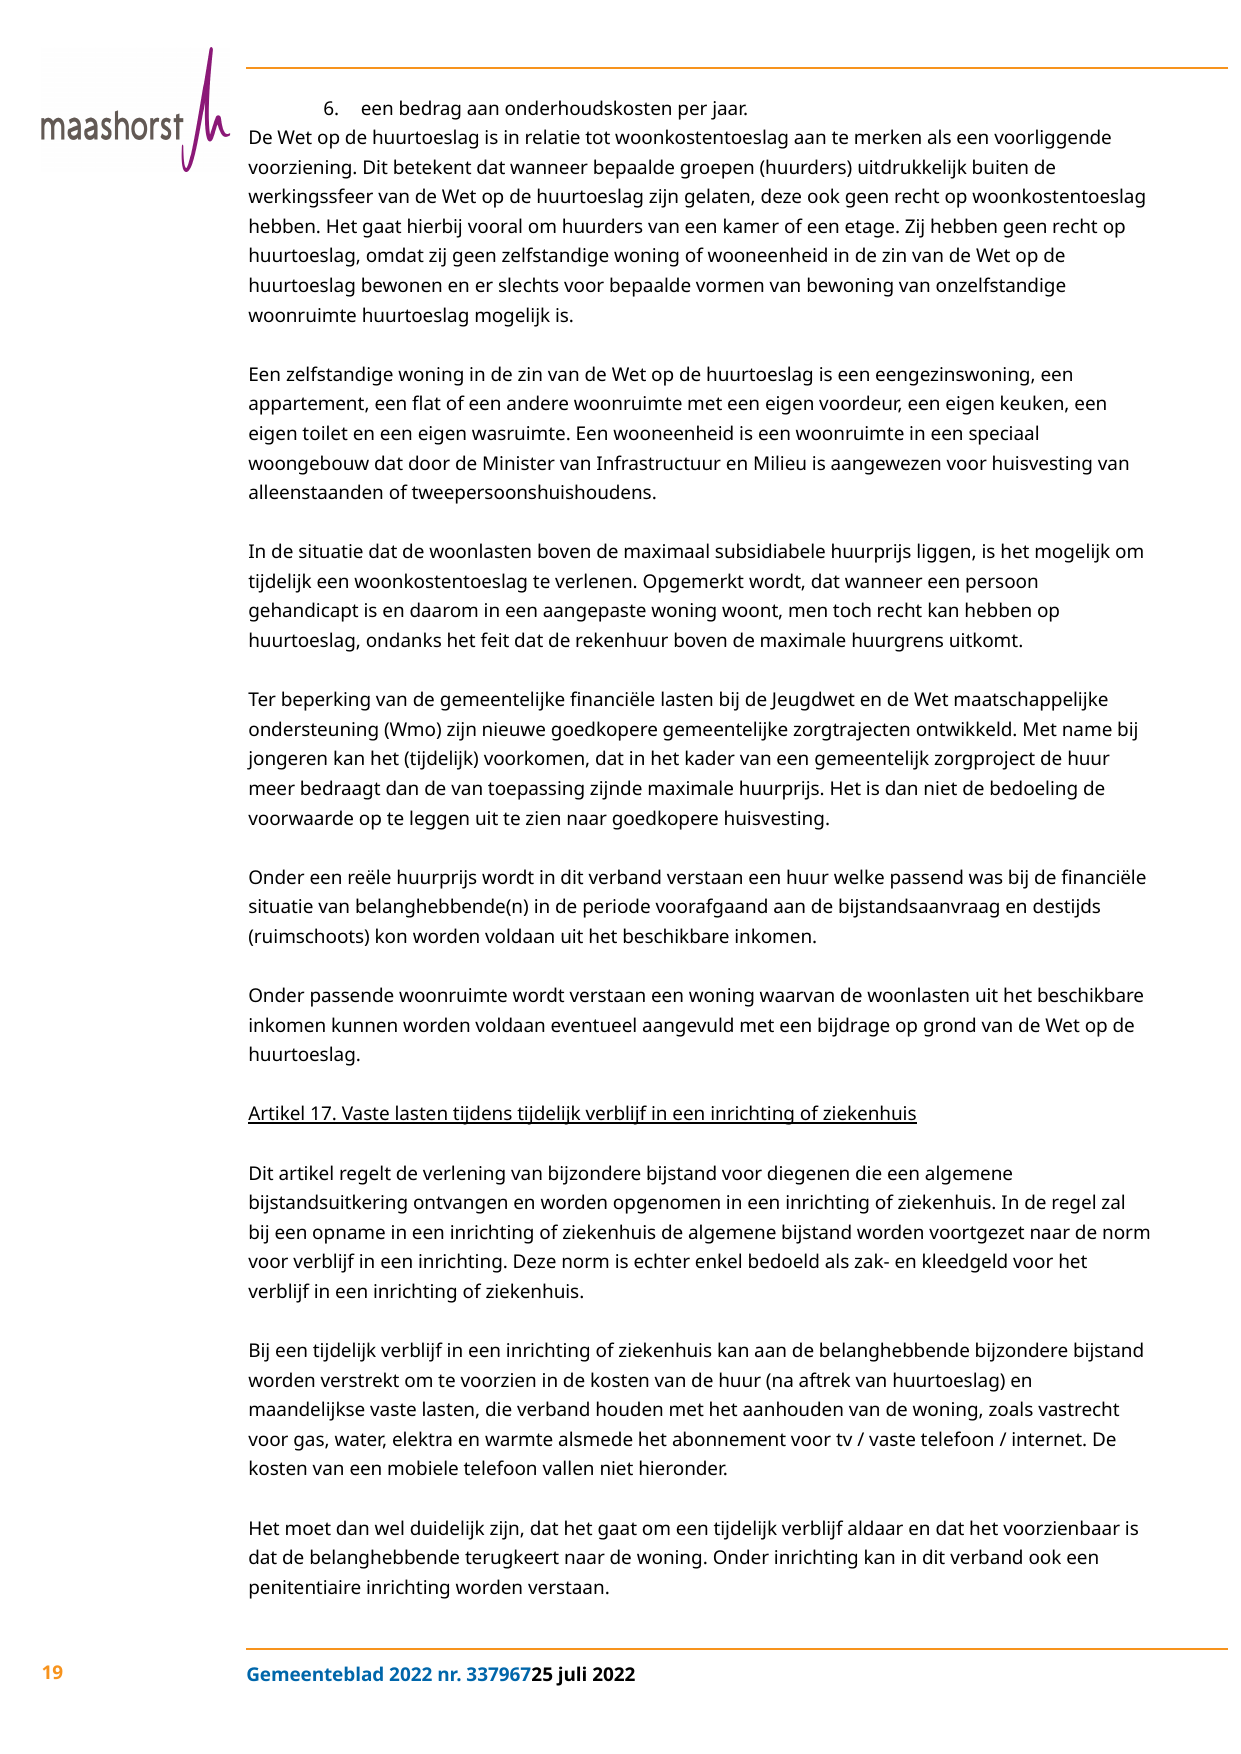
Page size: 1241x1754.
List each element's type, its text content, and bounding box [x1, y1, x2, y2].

text Dit artikel regelt de verlening van bijzondere bijstand voor diegenen die een algemene bijstandsuitkering ontvangen en worden opgenomen in een inrichting of ziekenhuis. In de regel zal bij een opname in een inrichting of ziekenhuis de algemene bijstand worden voortgezet naar de norm voor verblijf in een inrichting. Deze norm is echter enkel bedoeld als zak- en kleedgeld voor het verblijf in een inrichting of ziekenhuis. [248, 1160, 1152, 1304]
text Onder passende woonruimte wordt verstaan een woning waarvan de woonlasten uit het beschikbare inkomen kunnen worden voldaan eventueel aangevuld met een bijdrage op grond van de Wet op de huurtoeslag. [248, 982, 1152, 1067]
text Onder een reële huurprijs wordt in dit verband verstaan een huur welke passend was bij de financiële situatie van belanghebbende(n) in de periode voorafgaand aan de bijstandsaanvraag en destijds (ruimschoots) kon worden voldaan uit het beschikbare inkomen. [248, 864, 1152, 949]
text Artikel 17. Vaste lasten tijdens tijdelijk verblijf in een inrichting of ziekenhuis [248, 1101, 1152, 1126]
text Ter beperking van de gemeentelijke financiële lasten bij de Jeugdwet en de Wet maatschappelijke ondersteuning (Wmo) zijn nieuwe goedkopere gemeentelijke zorgtrajecten ontwikkeld. Met name bij jongeren kan het (tijdelijk) voorkomen, dat in het kader van een gemeentelijk zorgproject de huur meer bedraagt dan de van toepassing zijnde maximale huurprijs. Het is dan niet de bedoeling de voorwaarde op te leggen uit te zien naar goedkopere huisvesting. [248, 686, 1152, 831]
picture [41, 47, 231, 172]
text Het moet dan wel duidelijk zijn, dat het gaat om een tijdelijk verblijf aldaar en dat het voorzienbaar is dat de belanghebbende terugkeert naar de woning. Onder inrichting kan in dit verband ook een penitentiaire inrichting worden verstaan. [248, 1515, 1152, 1600]
text Een zelfstandige woning in de zin van de Wet op de huurtoeslag is een eengezinswoning, een appartement, een flat of een andere woonruimte met een eigen voordeur, een eigen keuken, een eigen toilet en een eigen wasruimte. Een wooneenheid is een woonruimte in een speciaal woongebouw dat door de Minister van Infrastructuur en Milieu is aangewezen voor huisvesting van alleenstaanden of tweepersoonshuishoudens. [248, 361, 1152, 505]
list een bedrag aan onderhoudskosten per jaar. [323, 95, 1152, 121]
text De Wet op de huurtoeslag is in relatie tot woonkostentoeslag aan te merken als een voorliggende voorziening. Dit betekent dat wanneer bepaalde groepen (huurders) uitdrukkelijk buiten de werkingssfeer van de Wet op de huurtoeslag zijn gelaten, deze ook geen recht op woonkostentoeslag hebben. Het gaat hierbij vooral om huurders van een kamer of een etage. Zij hebben geen recht op huurtoeslag, omdat zij geen zelfstandige woning of wooneenheid in de zin van de Wet op de huurtoeslag bewonen en er slechts voor bepaalde vormen van bewoning van onzelfstandige woonruimte huurtoeslag mogelijk is. [248, 124, 1152, 328]
text In de situatie dat de woonlasten boven de maximaal subsidiabele huurprijs liggen, is het mogelijk om tijdelijk een woonkostentoeslag te verlenen. Opgemerkt wordt, dat wanneer een persoon gehandicapt is en daarom in een aangepaste woning woont, men toch recht kan hebben op huurtoeslag, ondanks het feit dat de rekenhuur boven de maximale huurgrens uitkomt. [248, 538, 1152, 653]
text Bij een tijdelijk verblijf in een inrichting of ziekenhuis kan aan de belanghebbende bijzondere bijstand worden verstrekt om te voorzien in de kosten van de huur (na aftrek van huurtoeslag) en maandelijkse vaste lasten, die verband houden met het aanhouden van de woning, zoals vastrecht voor gas, water, elektra en warmte alsmede het abonnement voor tv / vaste telefoon / internet. De kosten van een mobiele telefoon vallen niet hieronder. [248, 1337, 1152, 1481]
